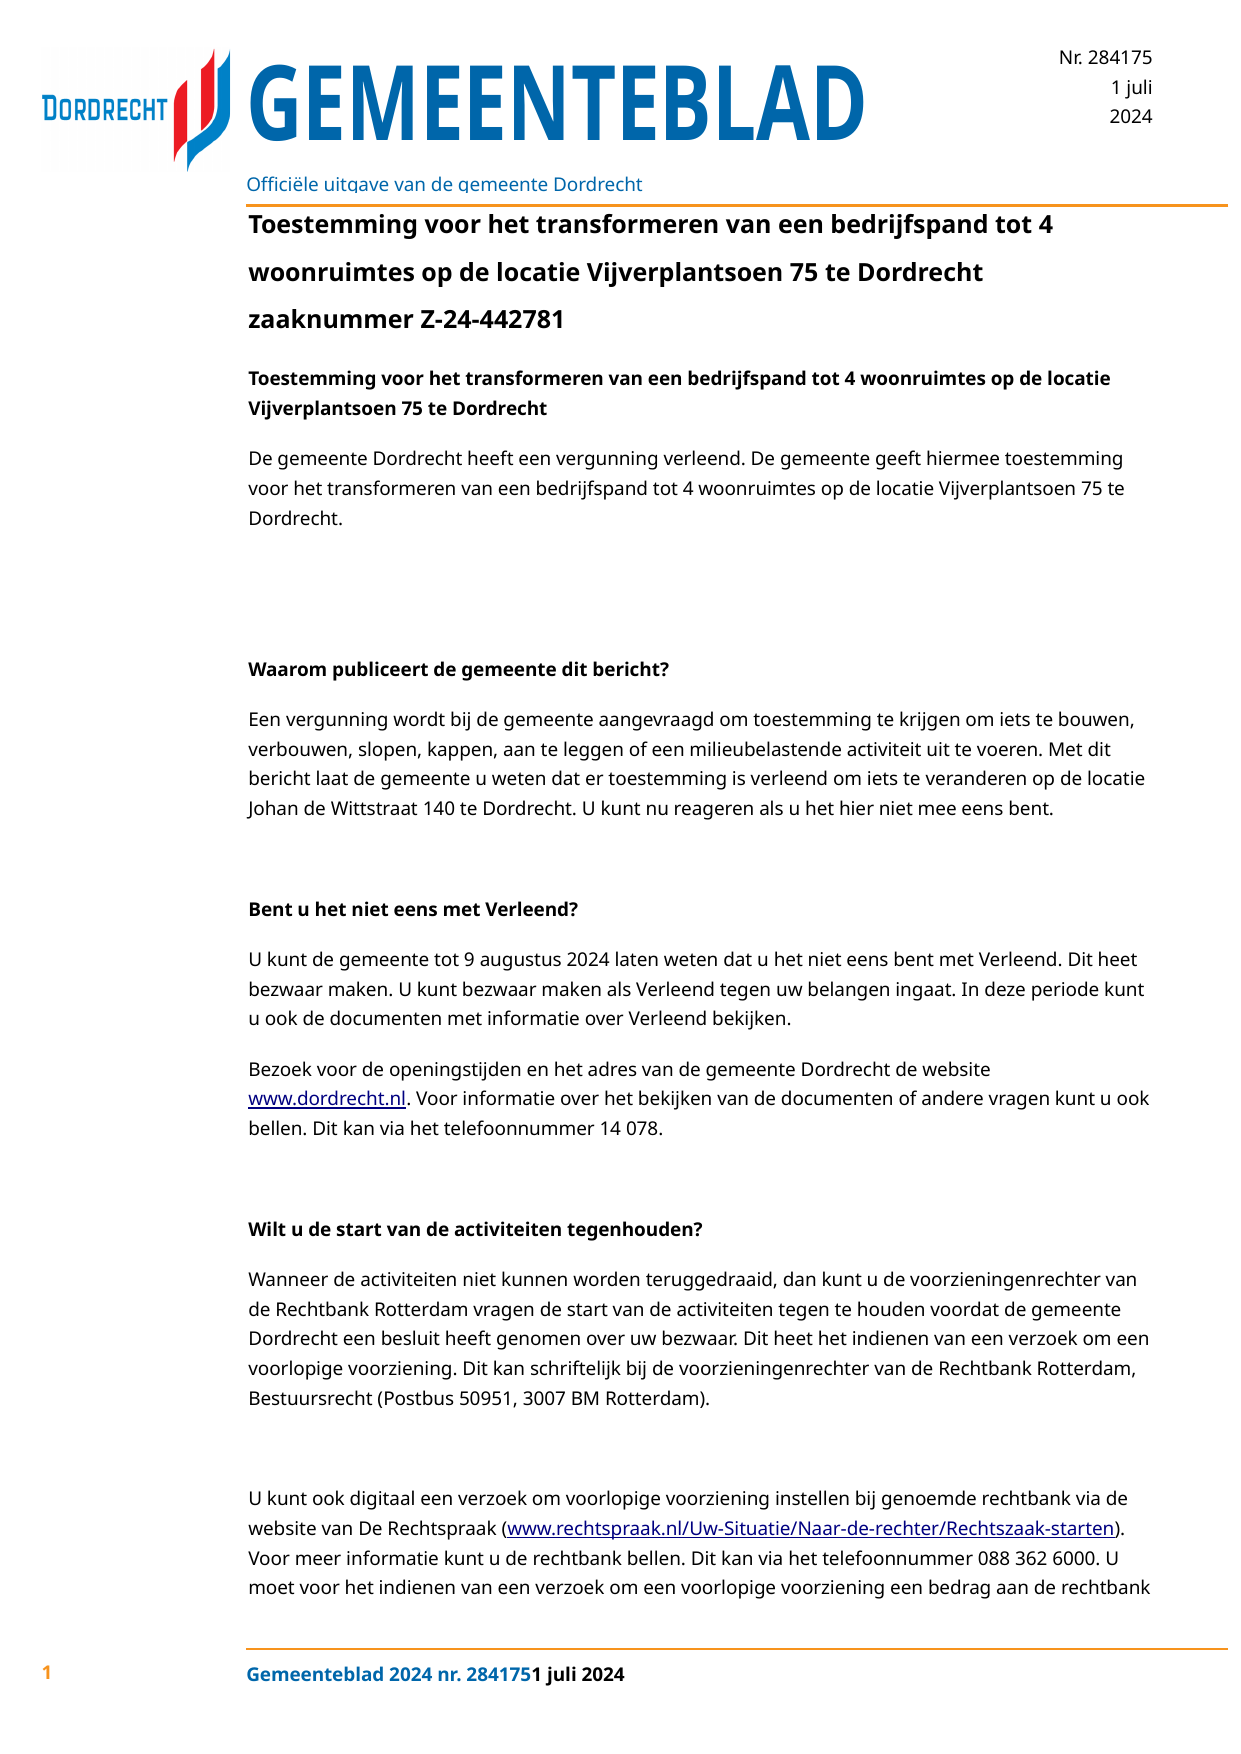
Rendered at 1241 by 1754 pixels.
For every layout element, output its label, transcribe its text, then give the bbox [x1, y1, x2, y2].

text De gemeente Dordrecht heeft een vergunning verleend. De gemeente geeft hiermee toestemming voor het transformeren van een bedrijfspand tot 4 woonruimtes op de locatie Vijverplantsoen 75 te Dordrecht. [248, 446, 1152, 530]
text Een vergunning wordt bij de gemeente aangevraagd om toestemming te krijgen om iets te bouwen, verbouwen, slopen, kappen, aan te leggen of een milieubelastende activiteit uit te voeren. Met dit bericht laat de gemeente u weten dat er toestemming is verleend om iets te veranderen op de locatie Johan de Wittstraat 140 te Dordrecht. U kunt nu reageren als u het hier niet mee eens bent. [248, 706, 1152, 821]
text Bent u het niet eens met Verleend? [248, 896, 1152, 922]
text Toestemming voor het transformeren van een bedrijfspand tot 4 woonruimtes op de locatie Vijverplantsoen 75 te Dordrecht [248, 366, 1152, 421]
text U kunt ook digitaal een verzoek om voorlopige voorziening instellen bij genoemde rechtbank via de website van De Rechtspraak (www.rechtspraak.nl/Uw-Situatie/Naar-de-rechter/Rechtszaak-starten). Voor meer informatie kunt u de rechtbank bellen. Dit kan via het telefoonnummer 088 362 6000. U moet voor het indienen van een verzoek om een voorlopige voorziening een bedrag aan de rechtbank [248, 1486, 1152, 1600]
text Waarom publiceert de gemeente dit bericht? [248, 656, 1152, 682]
text Wilt u de start van de activiteiten tegenhouden? [248, 1216, 1152, 1242]
text Wanneer de activiteiten niet kunnen worden teruggedraaid, dan kunt u de voorzieningenrechter van de Rechtbank Rotterdam vragen de start van de activiteiten tegen te houden voordat de gemeente Dordrecht een besluit heeft genomen over uw bezwaar. Dit heet het indienen van een verzoek om een voorlopige voorziening. Dit kan schriftelijk bij de voorzieningenrechter van de Rechtbank Rotterdam, Bestuursrecht (Postbus 50951, 3007 BM Rotterdam). [248, 1266, 1152, 1410]
text U kunt de gemeente tot 9 augustus 2024 laten weten dat u het niet eens bent met Verleend. Dit heet bezwaar maken. U kunt bezwaar maken als Verleend tegen uw belangen ingaat. In deze periode kunt u ook de documenten met informatie over Verleend bekijken. [248, 946, 1152, 1031]
text Toestemming voor het transformeren van een bedrijfspand tot 4 woonruimtes op de locatie Vijverplantsoen 75 te Dordrecht zaaknummer Z-24-442781 [248, 207, 1152, 336]
picture [41, 47, 231, 172]
text Bezoek voor de openingstijden en het adres van de gemeente Dordrecht de website www.dordrecht.nl. Voor informatie over het bekijken van de documenten of andere vragen kunt u ook bellen. Dit kan via het telefoonnummer 14 078. [248, 1056, 1152, 1141]
